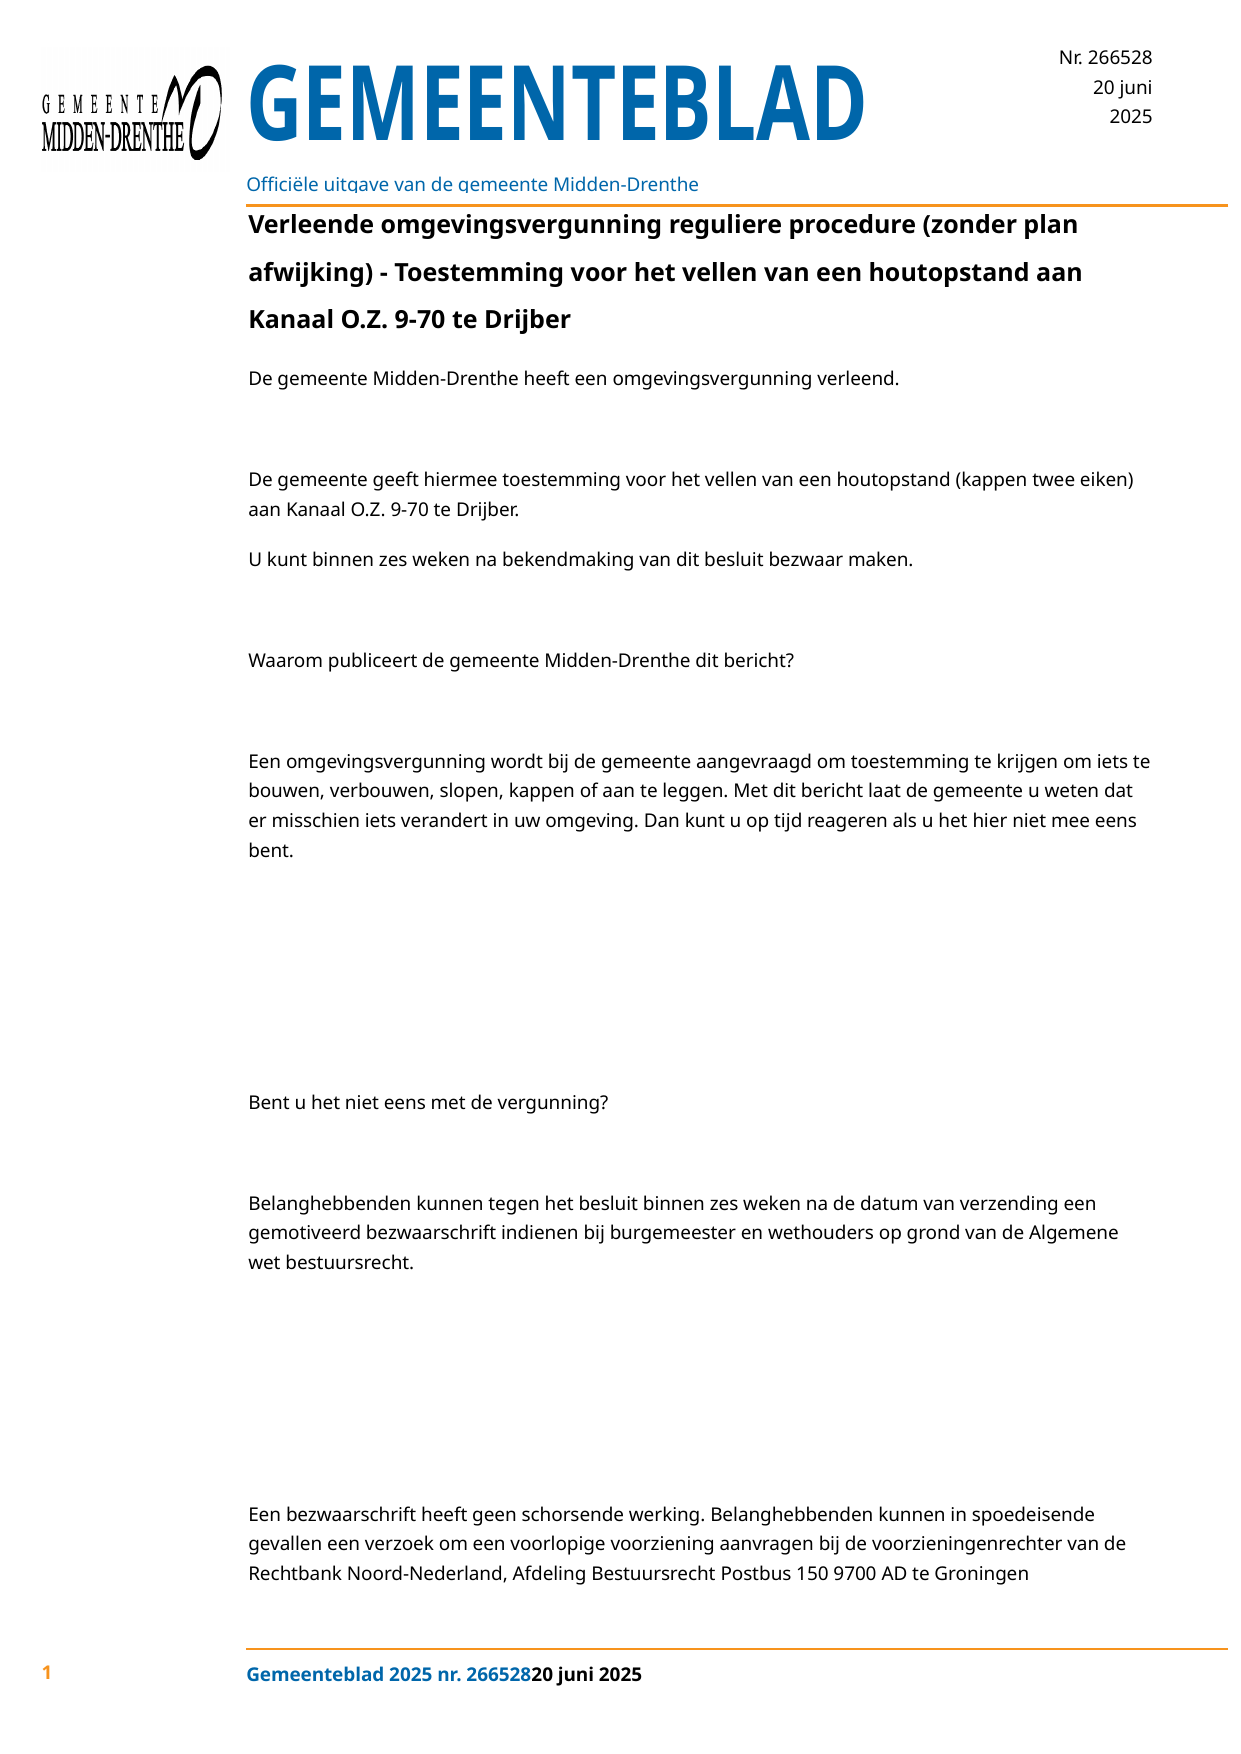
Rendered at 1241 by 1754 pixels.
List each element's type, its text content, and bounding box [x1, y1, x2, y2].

text Een bezwaarschrift heeft geen schorsende werking. Belanghebbenden kunnen in spoedeisende gevallen een verzoek om een voorlopige voorziening aanvragen bij de voorzieningenrechter van de Rechtbank Noord-Nederland, Afdeling Bestuursrecht Postbus 150 9700 AD te Groningen [248, 1501, 1152, 1586]
picture [41, 47, 231, 172]
text Verleende omgevingsvergunning reguliere procedure (zonder plan afwijking) - Toestemming voor het vellen van een houtopstand aan Kanaal O.Z. 9-70 te Drijber [248, 207, 1152, 336]
text U kunt binnen zes weken na bekendmaking van dit besluit bezwaar maken. [248, 546, 1152, 572]
text Belanghebbenden kunnen tegen het besluit binnen zes weken na de datum van verzending een gemotiveerd bezwaarschrift indienen bij burgemeester en wethouders op grond van de Algemene wet bestuursrecht. [248, 1190, 1152, 1274]
text De gemeente Midden-Drenthe heeft een omgevingsvergunning verleend. [248, 366, 1152, 391]
text De gemeente geeft hiermee toestemming voor het vellen van een houtopstand (kappen twee eiken) aan Kanaal O.Z. 9-70 te Drijber. [248, 466, 1152, 522]
text Bent u het niet eens met de vergunning? [248, 1089, 1152, 1114]
text Waarom publiceert de gemeente Midden-Drenthe dit bericht? [248, 647, 1152, 673]
text Een omgevingsvergunning wordt bij de gemeente aangevraagd om toestemming te krijgen om iets te bouwen, verbouwen, slopen, kappen of aan te leggen. Met dit bericht laat de gemeente u weten dat er misschien iets verandert in uw omgeving. Dan kunt u op tijd reageren als u het hier niet mee eens bent. [248, 748, 1152, 862]
